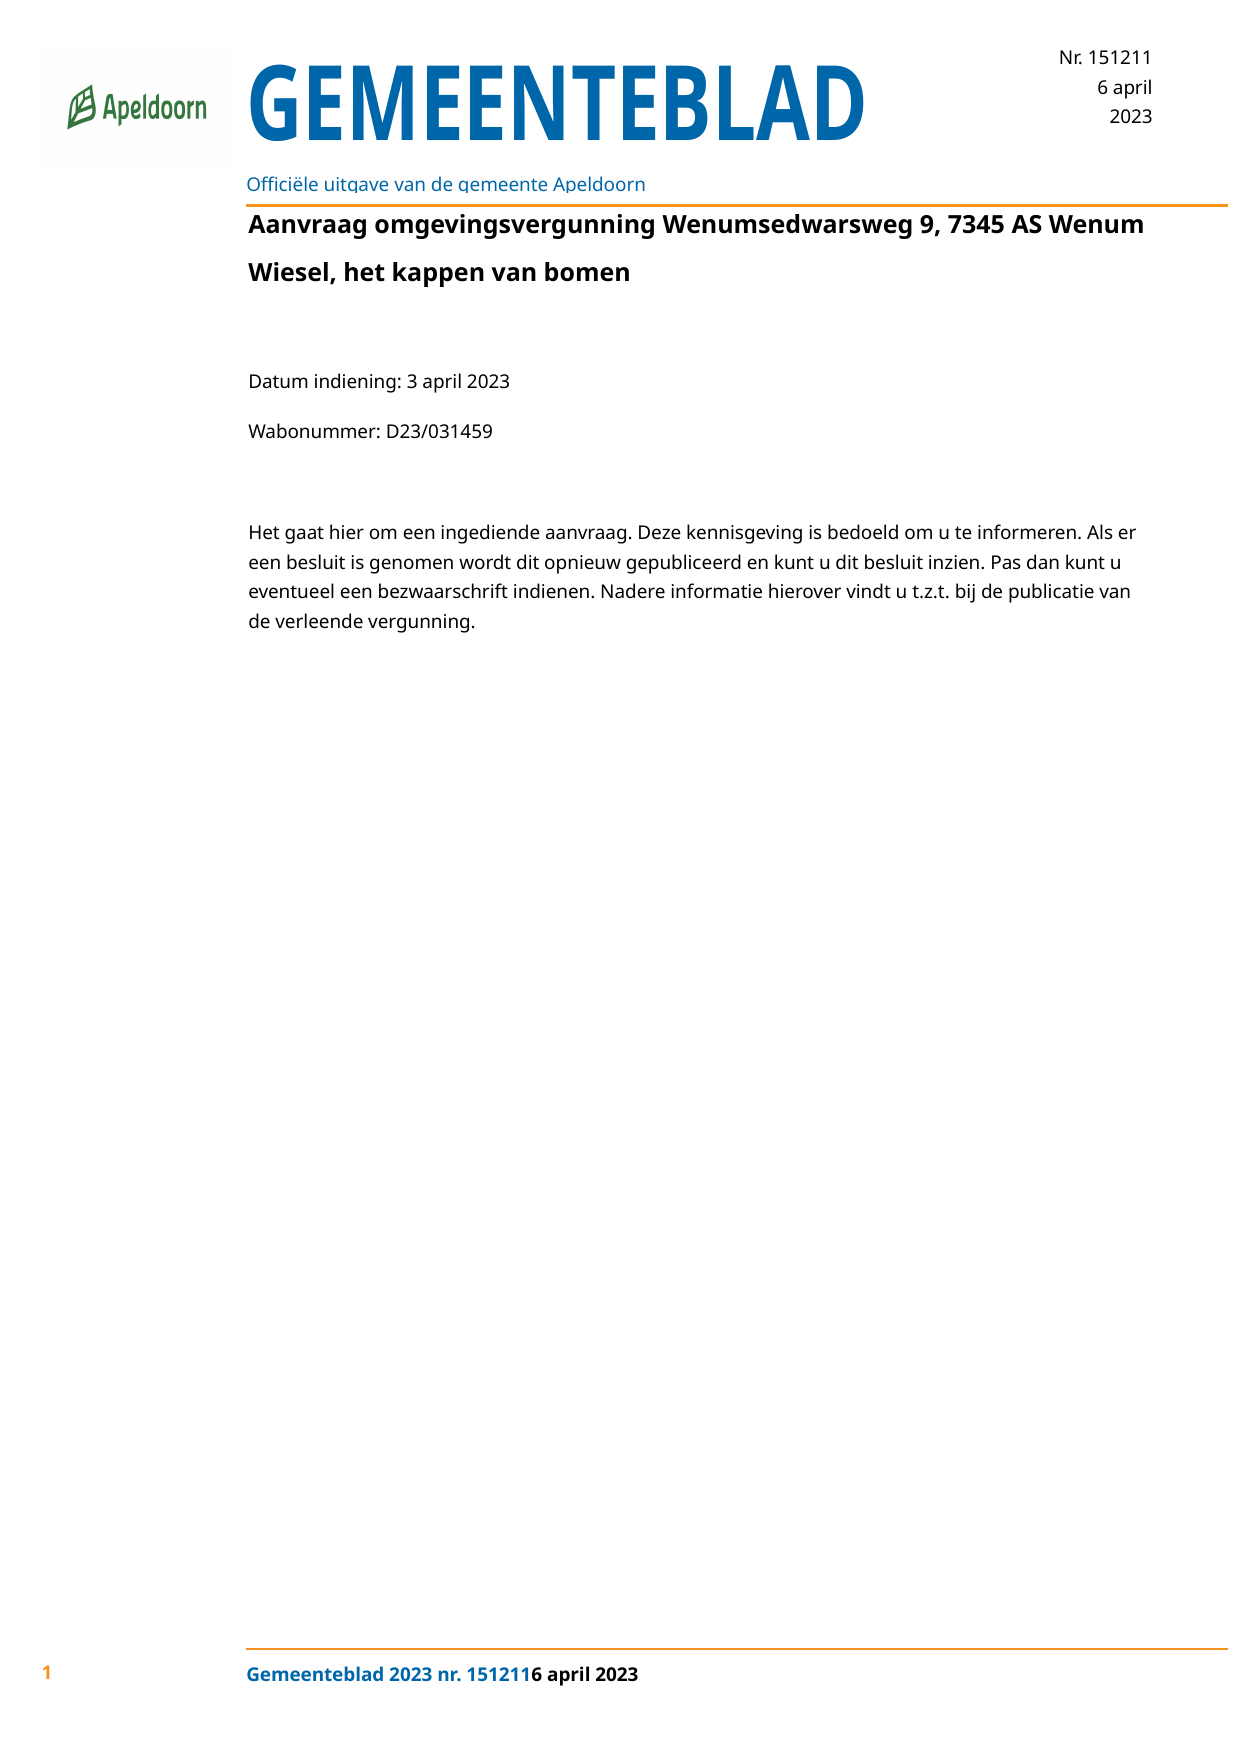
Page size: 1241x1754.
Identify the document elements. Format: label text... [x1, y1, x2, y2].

text Wabonummer: D23/031459 [248, 419, 1152, 444]
text Het gaat hier om een ingediende aanvraag. Deze kennisgeving is bedoeld om u te informeren. Als er een besluit is genomen wordt dit opnieuw gepubliceerd en kunt u dit besluit inzien. Pas dan kunt u eventueel een bezwaarschrift indienen. Nadere informatie hierover vindt u t.z.t. bij de publicatie van de verleende vergunning. [248, 519, 1152, 634]
picture [41, 47, 231, 172]
text Datum indiening: 3 april 2023 [248, 368, 1152, 394]
text Aanvraag omgevingsvergunning Wenumsedwarsweg 9, 7345 AS Wenum Wiesel, het kappen van bomen [248, 207, 1152, 288]
